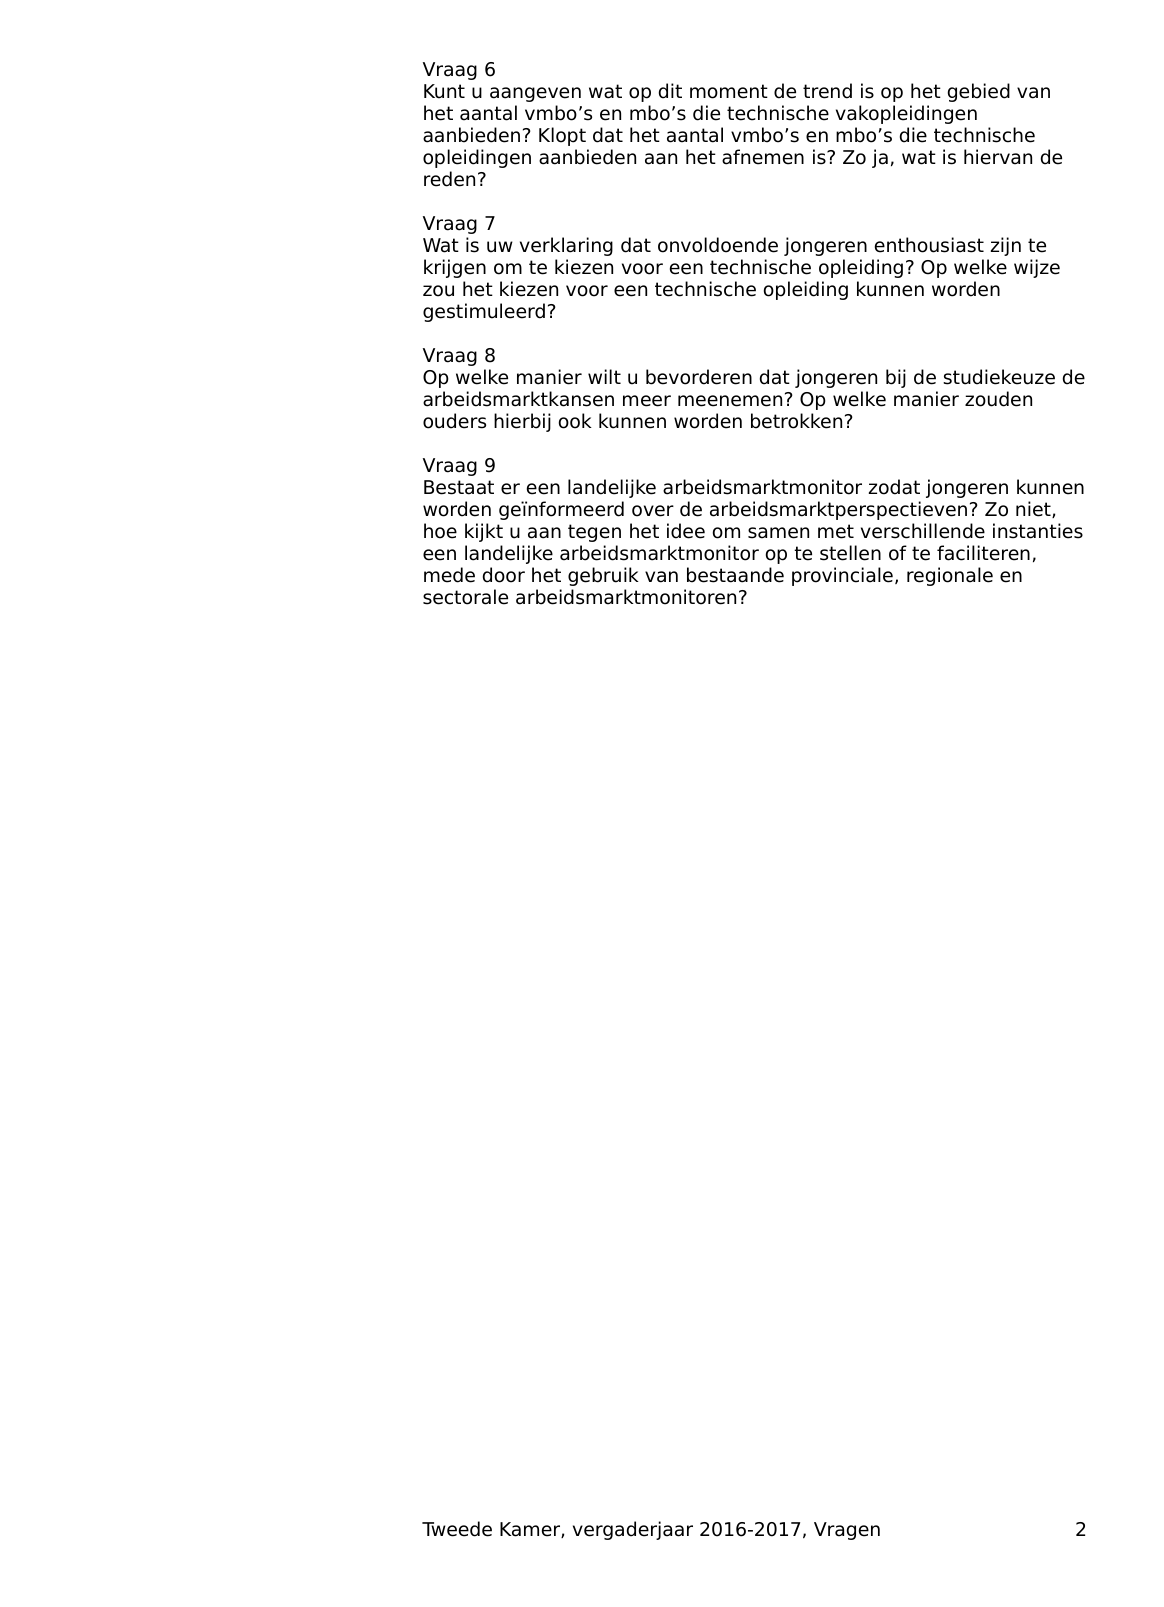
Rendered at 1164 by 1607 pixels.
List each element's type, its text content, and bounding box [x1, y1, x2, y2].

text Wat is uw verklaring dat onvoldoende jongeren enthousiast zijn te krijgen om te kiezen voor een technische opleiding? Op welke wijze zou het kiezen voor een technische opleiding kunnen worden gestimuleerd? [422, 235, 1087, 323]
text Kunt u aangeven wat op dit moment de trend is op het gebied van het aantal vmbo’s en mbo’s die technische vakopleidingen aanbieden? Klopt dat het aantal vmbo’s en mbo’s die technische opleidingen aanbieden aan het afnemen is? Zo ja, wat is hiervan de reden? [422, 81, 1087, 191]
text Vraag 6 [422, 59, 1087, 81]
text Bestaat er een landelijke arbeidsmarktmonitor zodat jongeren kunnen worden geïnformeerd over de arbeidsmarktperspectieven? Zo niet, hoe kijkt u aan tegen het idee om samen met verschillende instanties een landelijke arbeidsmarktmonitor op te stellen of te faciliteren, mede door het gebruik van bestaande provinciale, regionale en sectorale arbeidsmarktmonitoren? [422, 477, 1087, 609]
text Vraag 8 [422, 345, 1087, 367]
text Vraag 9 [422, 455, 1087, 477]
text Op welke manier wilt u bevorderen dat jongeren bij de studiekeuze de arbeidsmarktkansen meer meenemen? Op welke manier zouden ouders hierbij ook kunnen worden betrokken? [422, 367, 1087, 433]
text Vraag 7 [422, 213, 1087, 235]
